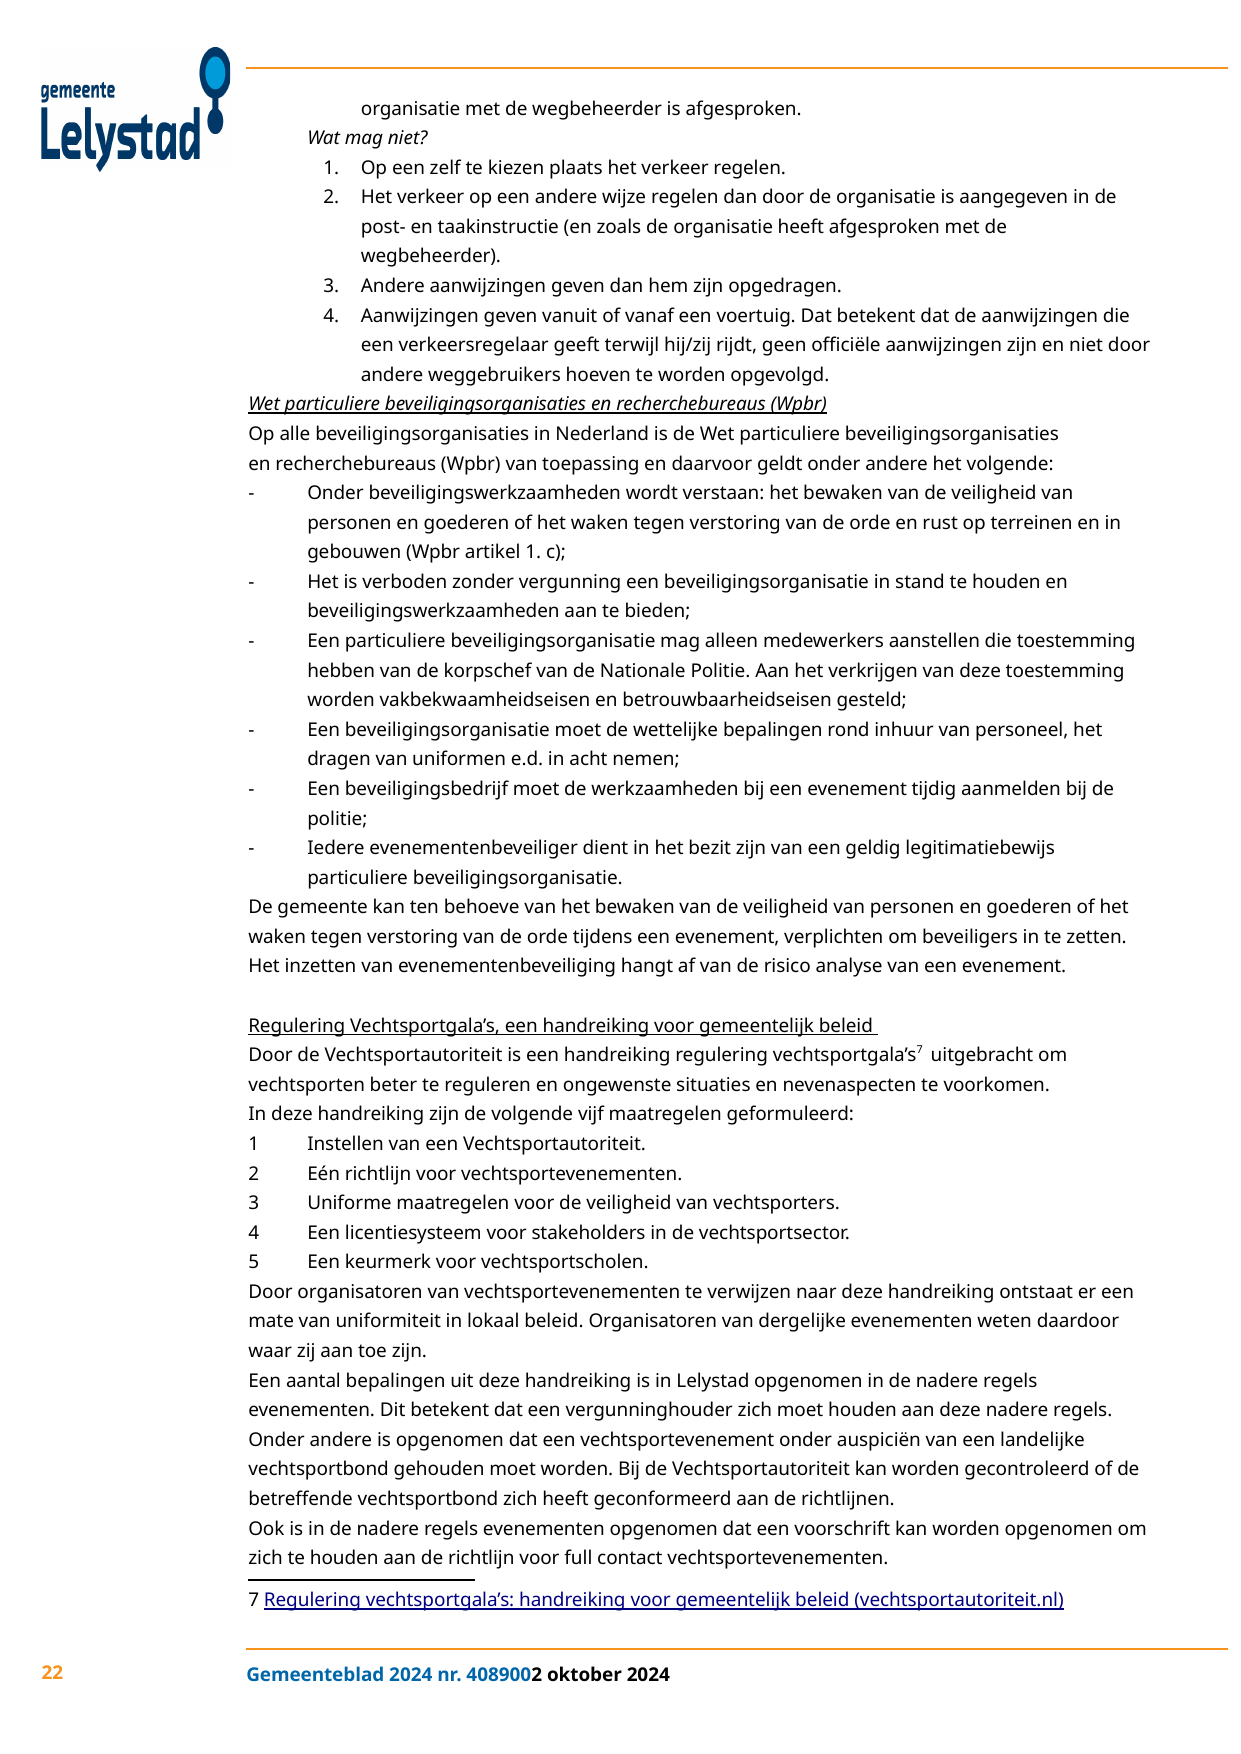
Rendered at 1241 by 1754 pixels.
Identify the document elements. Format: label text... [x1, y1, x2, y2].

list Een keurmerk voor vechtsportscholen. [248, 1248, 1152, 1274]
list Onder beveiligingswerkzaamheden wordt verstaan: het bewaken van de veiligheid van personen en goederen of het waken tegen verstoring van de orde en rust op terreinen en in gebouwen (Wpbr artikel 1. c); [248, 479, 1152, 564]
text Ook is in de nadere regels evenementen opgenomen dat een voorschrift kan worden opgenomen om zich te houden aan de richtlijn voor full contact vechtsportevenementen. [248, 1515, 1152, 1570]
list Het verkeer op een andere wijze regelen dan door de organisatie is aangegeven in de post- en taakinstructie (en zoals de organisatie heeft afgesproken met de wegbeheerder). [323, 183, 1152, 268]
list Een beveiligingsorganisatie moet de wettelijke bepalingen rond inhuur van personeel, het dragen van uniformen e.d. in acht nemen; [248, 716, 1152, 771]
text Een aantal bepalingen uit deze handreiking is in Lelystad opgenomen in de nadere regels evenementen. Dit betekent dat een vergunninghouder zich moet houden aan deze nadere regels. Onder andere is opgenomen dat een vechtsportevenement onder auspiciën van een landelijke vechtsportbond gehouden moet worden. Bij de Vechtsportautoriteit kan worden gecontroleerd of de betreffende vechtsportbond zich heeft geconformeerd aan de richtlijnen. [248, 1367, 1152, 1511]
text Door organisatoren van vechtsportevenementen te verwijzen naar deze handreiking ontstaat er een mate van uniformiteit in lokaal beleid. Organisatoren van dergelijke evenementen weten daardoor waar zij aan toe zijn. [248, 1278, 1152, 1363]
list Iedere evenementenbeveiliger dient in het bezit zijn van een geldig legitimatiebewijs particuliere beveiligingsorganisatie. [248, 834, 1152, 890]
list Een particuliere beveiligingsorganisatie mag alleen medewerkers aanstellen die toestemming hebben van de korpschef van de Nationale Politie. Aan het verkrijgen van deze toestemming worden vakbekwaamheidseisen en betrouwbaarheidseisen gesteld; [248, 627, 1152, 712]
list organisatie met de wegbeheerder is afgesproken. [323, 95, 1152, 121]
list Andere aanwijzingen geven dan hem zijn opgedragen. [323, 272, 1152, 298]
list Uniforme maatregelen voor de veiligheid van vechtsporters. [248, 1189, 1152, 1215]
text Regulering Vechtsportgala’s, een handreiking voor gemeentelijk beleid [248, 1012, 1152, 1038]
list Het is verboden zonder vergunning een beveiligingsorganisatie in stand te houden en beveiligingswerkzaamheden aan te bieden; [248, 568, 1152, 623]
list Op een zelf te kiezen plaats het verkeer regelen. [323, 154, 1152, 180]
list Instellen van een Vechtsportautoriteit. [248, 1130, 1152, 1156]
text De gemeente kan ten behoeve van het bewaken van de veiligheid van personen en goederen of het waken tegen verstoring van de orde tijdens een evenement, verplichten om beveiligers in te zetten. Het inzetten van evenementenbeveiliging hangt af van de risico analyse van een evenement. [248, 893, 1152, 978]
picture [41, 47, 231, 172]
list Eén richtlijn voor vechtsportevenementen. [248, 1160, 1152, 1186]
list Wat mag niet? [248, 124, 1152, 150]
text Op alle beveiligingsorganisaties in Nederland is de Wet particuliere beveiligingsorganisaties [248, 420, 1152, 446]
text In deze handreiking zijn de volgende vijf maatregelen geformuleerd: [248, 1101, 1152, 1126]
text Wet particuliere beveiligingsorganisaties en recherchebureaus (Wpbr) [248, 391, 1152, 416]
list Een licentiesysteem voor stakeholders in de vechtsportsector. [248, 1219, 1152, 1245]
text Regulering vechtsportgala’s: handreiking voor gemeentelijk beleid (vechtsportautoriteit.nl) [248, 1586, 1152, 1612]
list Aanwijzingen geven vanuit of vanaf een voertuig. Dat betekent dat de aanwijzingen die een verkeersregelaar geeft terwijl hij/zij rijdt, geen officiële aanwijzingen zijn en niet door andere weggebruikers hoeven te worden opgevolgd. [323, 302, 1152, 387]
text Door de Vechtsportautoriteit is een handreiking regulering vechtsportgala’s uitgebracht om vechtsporten beter te reguleren en ongewenste situaties en nevenaspecten te voorkomen. [248, 1041, 1152, 1097]
list Een beveiligingsbedrijf moet de werkzaamheden bij een evenement tijdig aanmelden bij de politie; [248, 775, 1152, 831]
text en recherchebureaus (Wpbr) van toepassing en daarvoor geldt onder andere het volgende: [248, 450, 1152, 476]
